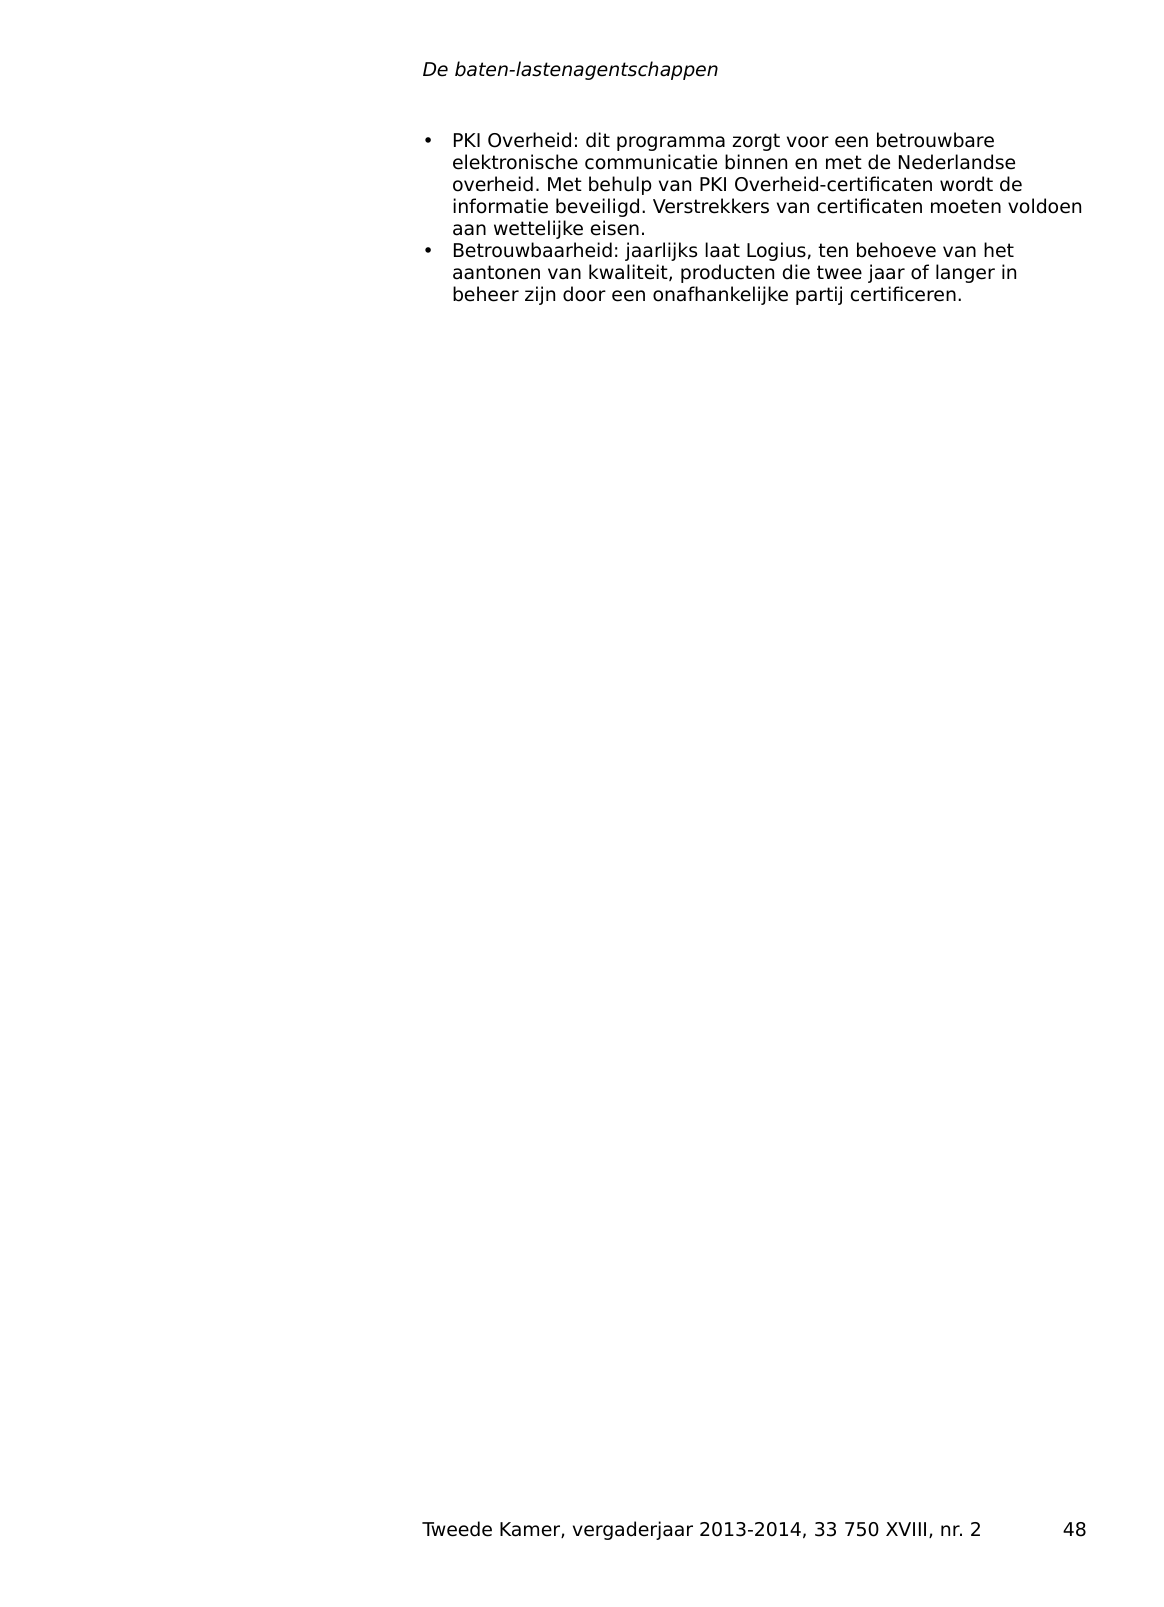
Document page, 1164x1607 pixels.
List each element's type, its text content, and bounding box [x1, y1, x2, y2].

text • PKI Overheid: dit programma zorgt voor een betrouwbare elektronische communicatie binnen en met de Nederlandse overheid. Met behulp van PKI Overheid-certificaten wordt de informatie beveiligd. Verstrekkers van certificaten moeten voldoen aan wettelijke eisen. [422, 130, 1087, 240]
text • Betrouwbaarheid: jaarlijks laat Logius, ten behoeve van het aantonen van kwaliteit, producten die twee jaar of langer in beheer zijn door een onafhankelijke partij certificeren. [422, 240, 1087, 306]
